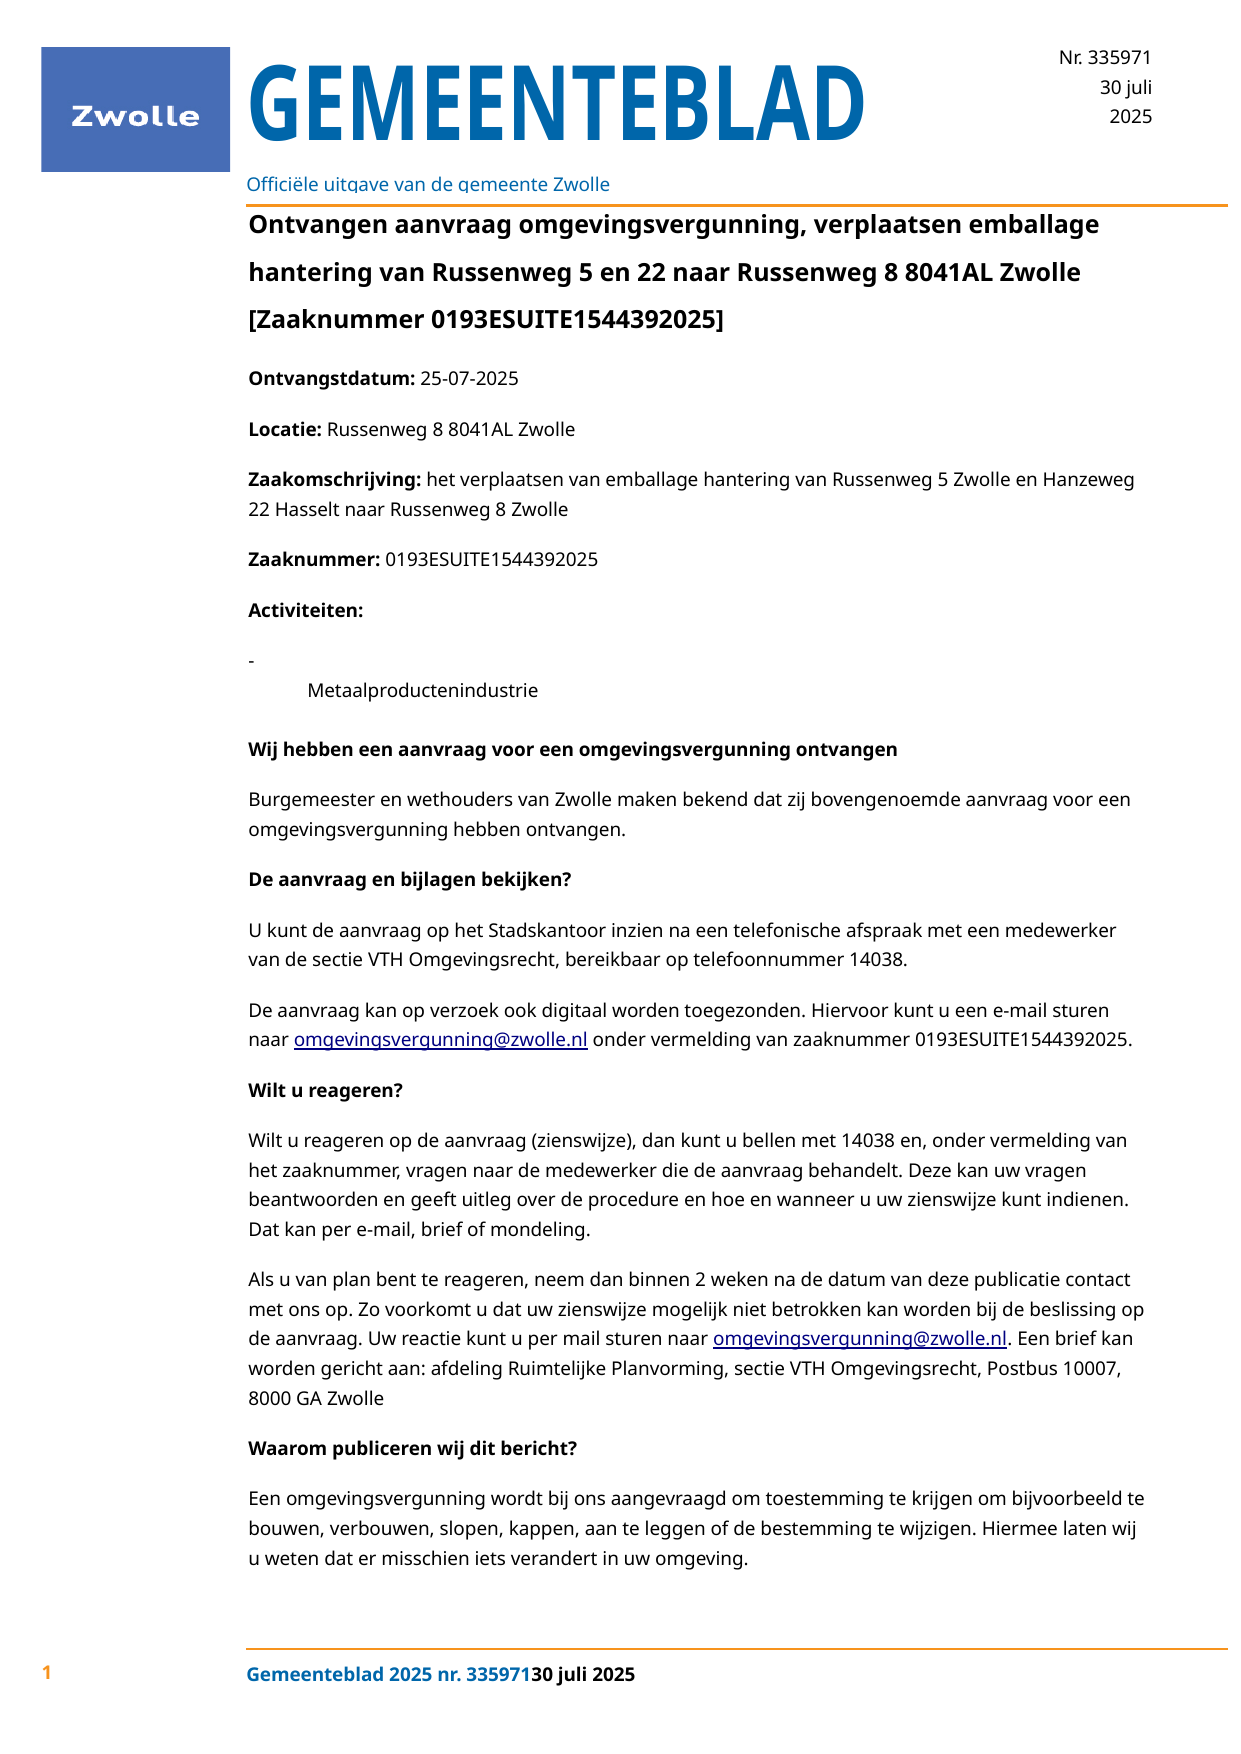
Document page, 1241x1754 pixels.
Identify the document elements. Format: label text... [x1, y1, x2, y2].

text Locatie: Russenweg 8 8041AL Zwolle [248, 416, 1152, 442]
text Zaaknummer: 0193ESUITE1544392025 [248, 546, 1152, 572]
text Burgemeester en wethouders van Zwolle maken bekend dat zij bovengenoemde aanvraag voor een omgevingsvergunning hebben ontvangen. [248, 786, 1152, 842]
text U kunt de aanvraag op het Stadskantoor inzien na een telefonische afspraak met een medewerker van de sectie VTH Omgevingsrecht, bereikbaar op telefoonnummer 14038. [248, 917, 1152, 972]
text Wilt u reageren? [248, 1077, 1152, 1102]
text Activiteiten: [248, 597, 1152, 622]
list Metaalproductenindustrie [248, 677, 1152, 702]
text Wij hebben een aanvraag voor een omgevingsvergunning ontvangen [248, 736, 1152, 762]
text De aanvraag kan op verzoek ook digitaal worden toegezonden. Hiervoor kunt u een e-mail sturen naar omgevingsvergunning@zwolle.nl onder vermelding van zaaknummer 0193ESUITE1544392025. [248, 997, 1152, 1052]
text Ontvangen aanvraag omgevingsvergunning, verplaatsen emballage hantering van Russenweg 5 en 22 naar Russenweg 8 8041AL Zwolle [Zaaknummer 0193ESUITE1544392025] [248, 207, 1152, 336]
text Zaakomschrijving: het verplaatsen van emballage hantering van Russenweg 5 Zwolle en Hanzeweg 22 Hasselt naar Russenweg 8 Zwolle [248, 466, 1152, 522]
text Ontvangstdatum: 25-07-2025 [248, 366, 1152, 391]
text Waarom publiceren wij dit bericht? [248, 1435, 1152, 1461]
picture [41, 47, 231, 172]
text Een omgevingsvergunning wordt bij ons aangevraagd om toestemming te krijgen om bijvoorbeeld te bouwen, verbouwen, slopen, kappen, aan te leggen of de bestemming te wijzigen. Hiermee laten wij u weten dat er misschien iets verandert in uw omgeving. [248, 1486, 1152, 1570]
text Wilt u reageren op de aanvraag (zienswijze), dan kunt u bellen met 14038 en, onder vermelding van het zaaknummer, vragen naar de medewerker die de aanvraag behandelt. Deze kan uw vragen beantwoorden en geeft uitleg over de procedure en hoe en wanneer u uw zienswijze kunt indienen. Dat kan per e-mail, brief of mondeling. [248, 1127, 1152, 1242]
text De aanvraag en bijlagen bekijken? [248, 866, 1152, 892]
text Als u van plan bent te reageren, neem dan binnen 2 weken na de datum van deze publicatie contact met ons op. Zo voorkomt u dat uw zienswijze mogelijk niet betrokken kan worden bij de beslissing op de aanvraag. Uw reactie kunt u per mail sturen naar omgevingsvergunning@zwolle.nl. Een brief kan worden gericht aan: afdeling Ruimtelijke Planvorming, sectie VTH Omgevingsrecht, Postbus 10007, 8000 GA Zwolle [248, 1266, 1152, 1410]
